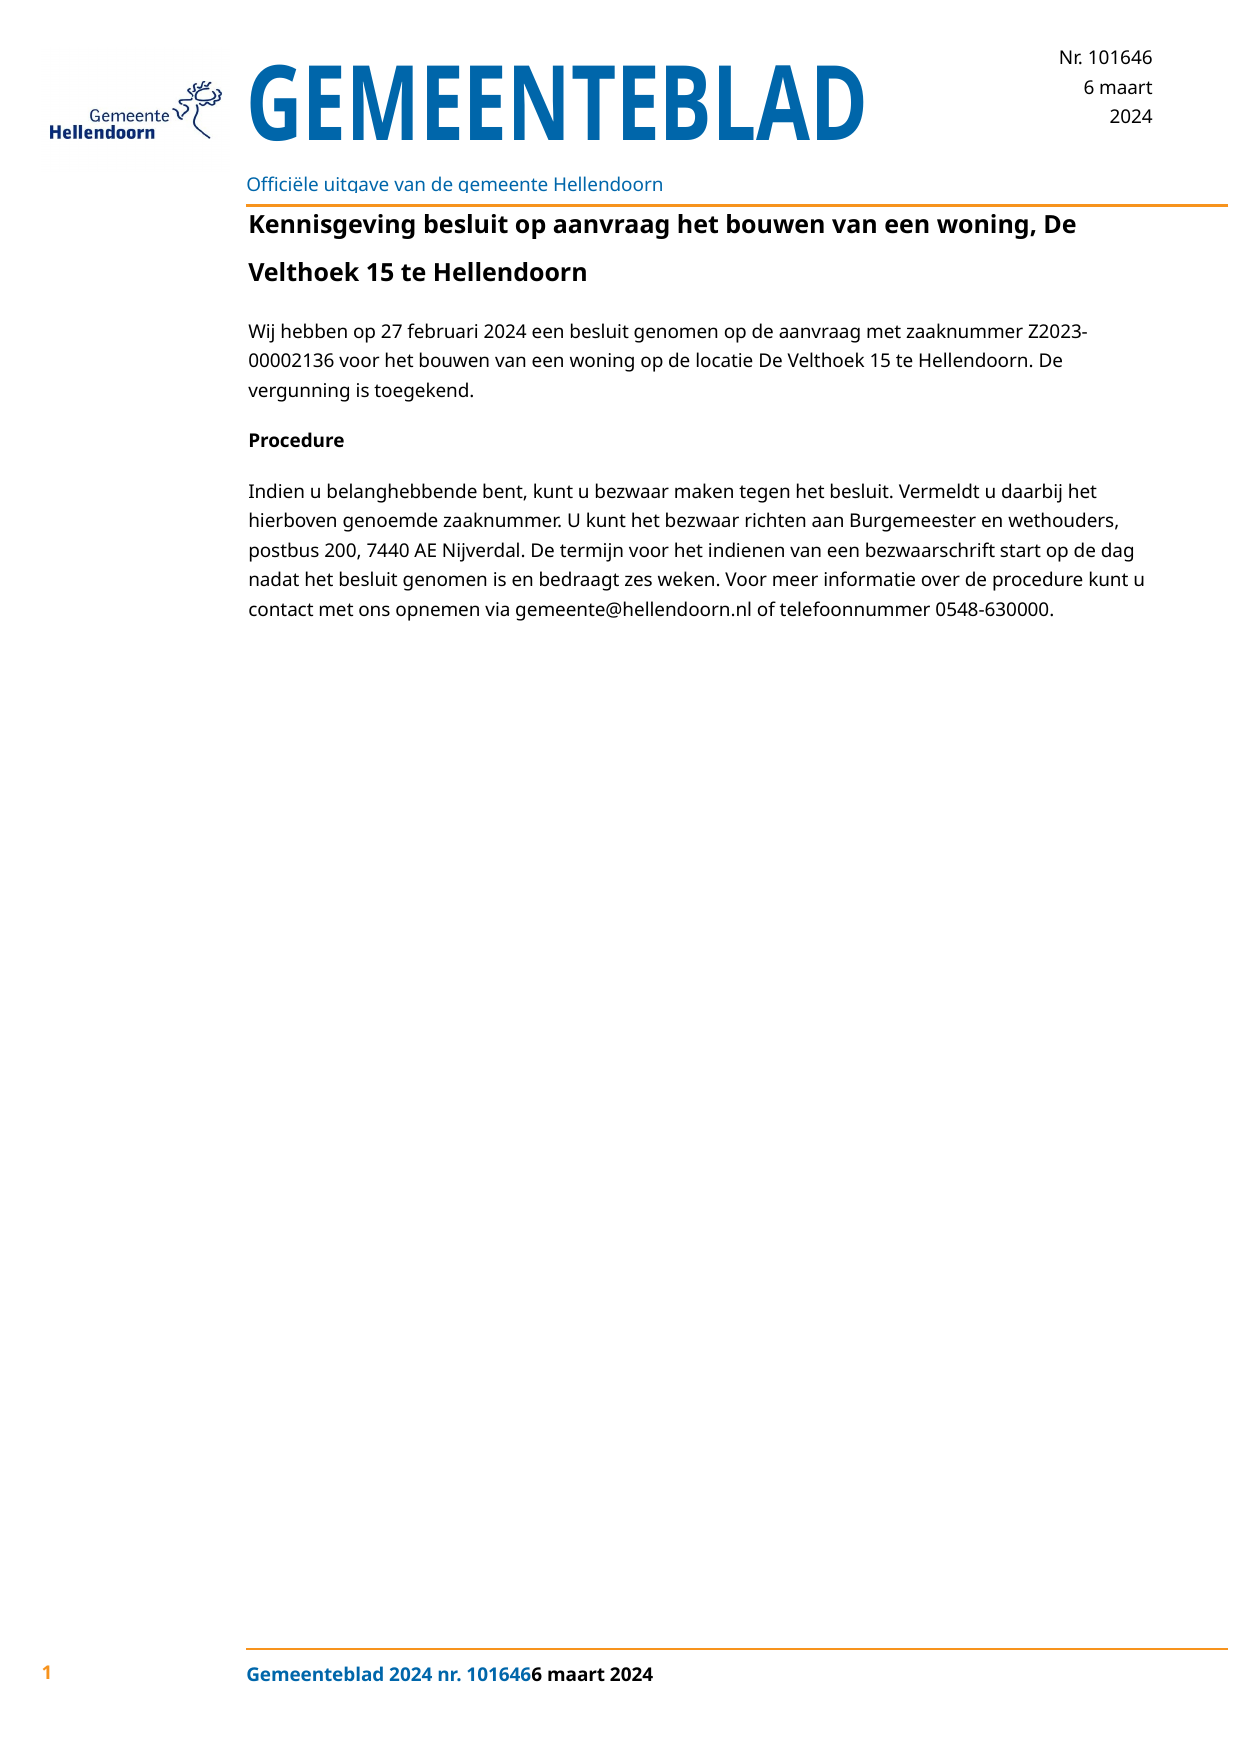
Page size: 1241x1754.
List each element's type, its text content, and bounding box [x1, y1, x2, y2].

text Procedure [248, 427, 1152, 453]
text Wij hebben op 27 februari 2024 een besluit genomen op de aanvraag met zaaknummer Z2023-00002136 voor het bouwen van een woning op de locatie De Velthoek 15 te Hellendoorn. De vergunning is toegekend. [248, 318, 1152, 403]
picture [41, 47, 231, 172]
text Kennisgeving besluit op aanvraag het bouwen van een woning, De Velthoek 15 te Hellendoorn [248, 207, 1152, 288]
text Indien u belanghebbende bent, kunt u bezwaar maken tegen het besluit. Vermeldt u daarbij het hierboven genoemde zaaknummer. U kunt het bezwaar richten aan Burgemeester en wethouders, postbus 200, 7440 AE Nijverdal. De termijn voor het indienen van een bezwaarschrift start op de dag nadat het besluit genomen is en bedraagt zes weken. Voor meer informatie over de procedure kunt u contact met ons opnemen via gemeente@hellendoorn.nl of telefoonnummer 0548-630000. [248, 478, 1152, 622]
